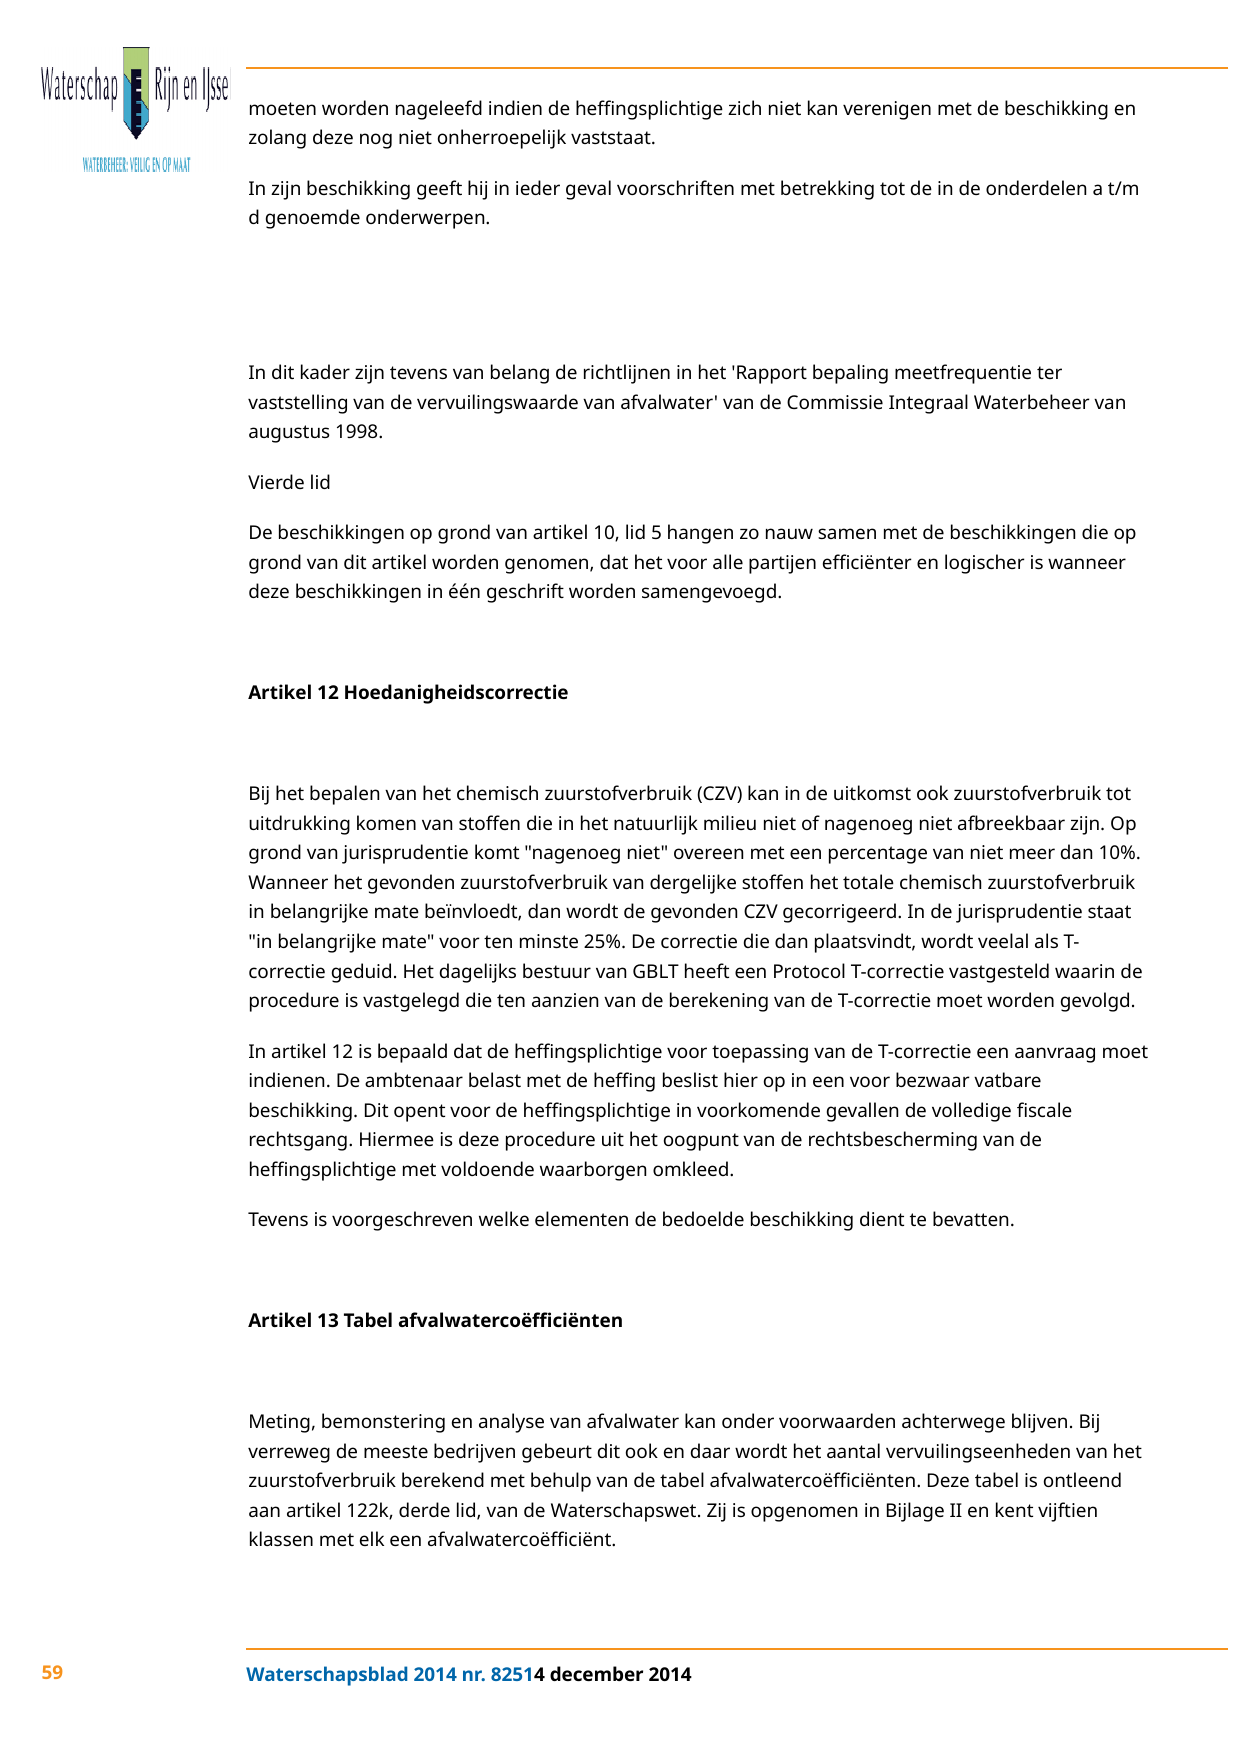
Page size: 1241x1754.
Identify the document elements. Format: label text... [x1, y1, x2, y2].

text Meting, bemonstering en analyse van afvalwater kan onder voorwaarden achterwege blijven. Bij verreweg de meeste bedrijven gebeurt dit ook en daar wordt het aantal vervuilingseenheden van het zuurstofverbruik berekend met behulp van de tabel afvalwatercoëfficiënten. Deze tabel is ontleend aan artikel 122k, derde lid, van de Waterschapswet. Zij is opgenomen in Bijlage II en kent vijftien klassen met elk een afvalwatercoëfficiënt. [248, 1408, 1152, 1552]
text Tevens is voorgeschreven welke elementen de bedoelde beschikking dient te bevatten. [248, 1207, 1152, 1232]
text In dit kader zijn tevens van belang de richtlijnen in het 'Rapport bepaling meetfrequentie ter vaststelling van de vervuilingswaarde van afvalwater' van de Commissie Integraal Waterbeheer van augustus 1998. [248, 359, 1152, 444]
text In artikel 12 is bepaald dat de heffingsplichtige voor toepassing van de T-correctie een aanvraag moet indienen. De ambtenaar belast met de heffing beslist hier op in een voor bezwaar vatbare beschikking. Dit opent voor de heffingsplichtige in voorkomende gevallen de volledige fiscale rechtsgang. Hiermee is deze procedure uit het oogpunt van de rechtsbescherming van de heffingsplichtige met voldoende waarborgen omkleed. [248, 1038, 1152, 1182]
text moeten worden nageleefd indien de heffingsplichtige zich niet kan verenigen met de beschikking en zolang deze nog niet onherroepelijk vaststaat. [248, 95, 1152, 150]
text Bij het bepalen van het chemisch zuurstofverbruik (CZV) kan in de uitkomst ook zuurstofverbruik tot uitdrukking komen van stoffen die in het natuurlijk milieu niet of nagenoeg niet afbreekbaar zijn. Op grond van jurisprudentie komt "nagenoeg niet" overeen met een percentage van niet meer dan 10%. Wanneer het gevonden zuurstofverbruik van dergelijke stoffen het totale chemisch zuurstofverbruik in belangrijke mate beïnvloedt, dan wordt de gevonden CZV gecorrigeerd. In de jurisprudentie staat "in belangrijke mate" voor ten minste 25%. De correctie die dan plaatsvindt, wordt veelal als T-correctie geduid. Het dagelijks bestuur van GBLT heeft een Protocol T-correctie vastgesteld waarin de procedure is vastgelegd die ten aanzien van de berekening van de T-correctie moet worden gevolgd. [248, 780, 1152, 1013]
text Artikel 12 Hoedanigheidscorrectie [248, 679, 1152, 705]
text Vierde lid [248, 469, 1152, 495]
text De beschikkingen op grond van artikel 10, lid 5 hangen zo nauw samen met de beschikkingen die op grond van dit artikel worden genomen, dat het voor alle partijen efficiënter en logischer is wanneer deze beschikkingen in één geschrift worden samengevoegd. [248, 519, 1152, 604]
text In zijn beschikking geeft hij in ieder geval voorschriften met betrekking tot de in de onderdelen a t/m d genoemde onderwerpen. [248, 175, 1152, 230]
picture [41, 47, 231, 172]
text Artikel 13 Tabel afvalwatercoëfficiënten [248, 1307, 1152, 1333]
